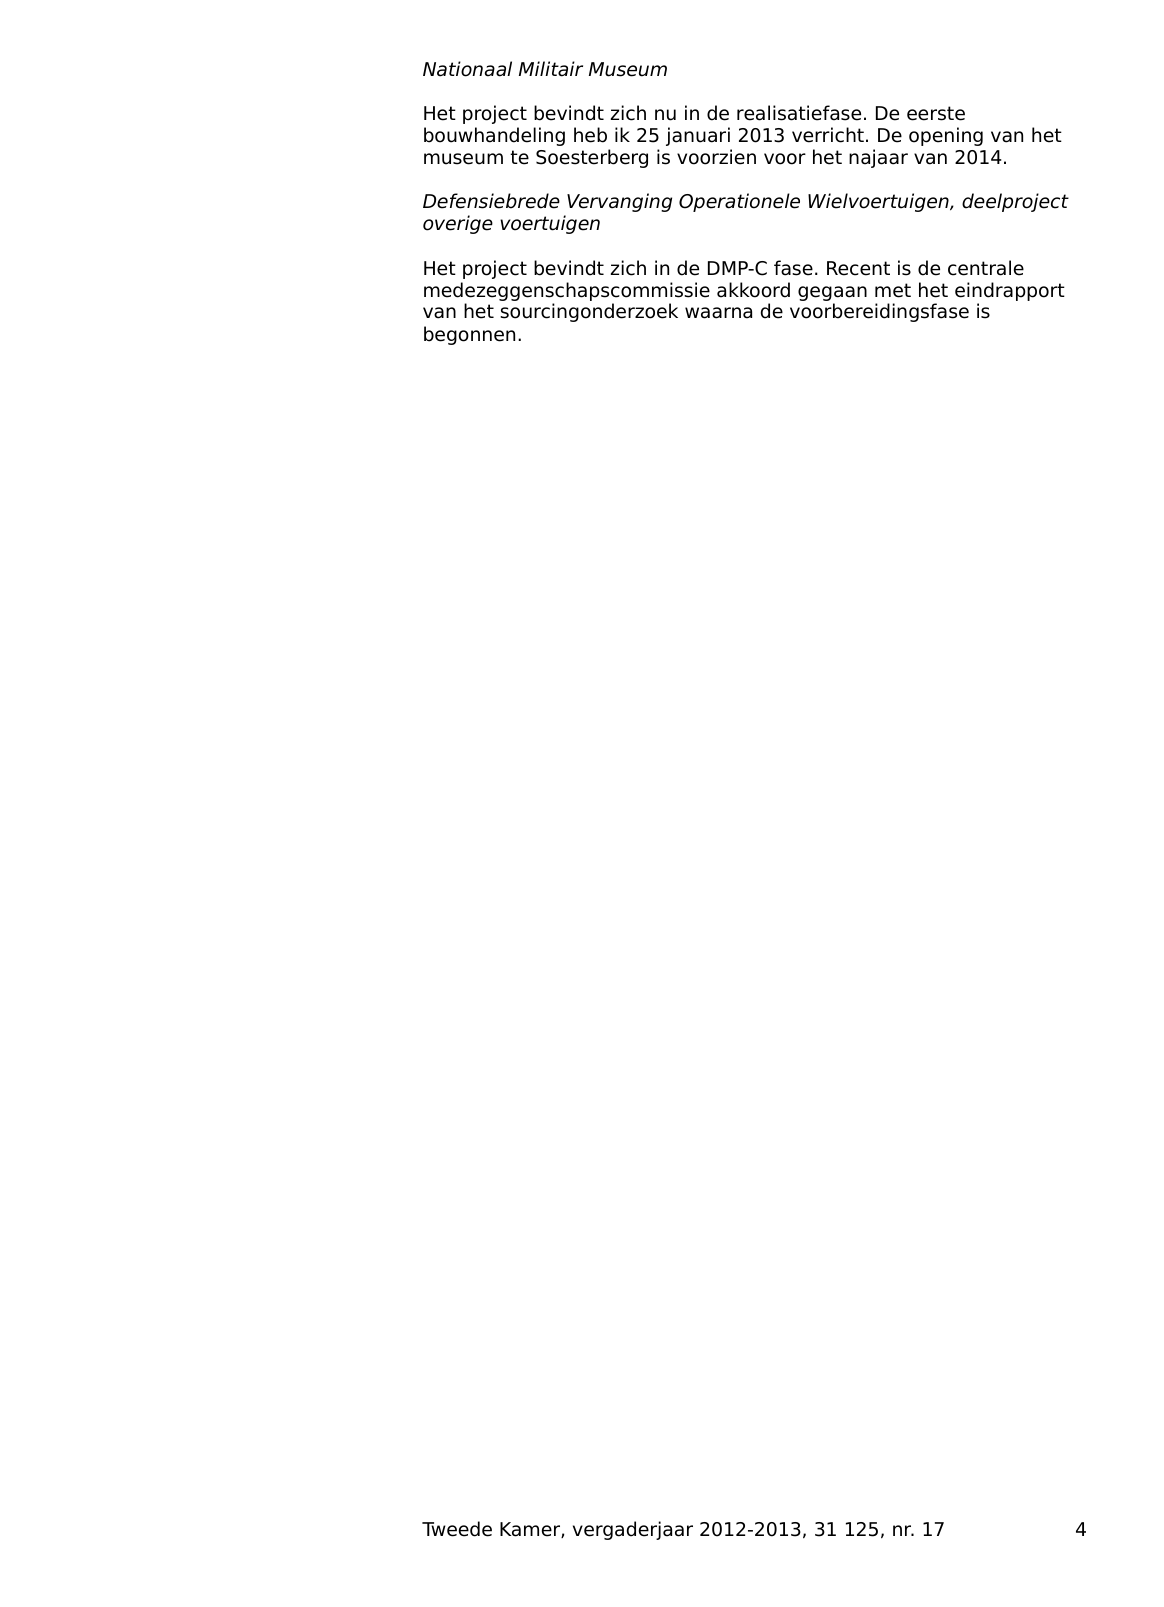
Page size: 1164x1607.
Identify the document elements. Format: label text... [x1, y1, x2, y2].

text Het project bevindt zich in de DMP-C fase. Recent is de centrale medezeggenschapscommissie akkoord gegaan met het eindrapport van het sourcingonderzoek waarna de voorbereidingsfase is begonnen. [422, 257, 1087, 345]
subtitle Nationaal Militair Museum [422, 59, 1087, 81]
subtitle Defensiebrede Vervanging Operationele Wielvoertuigen, deelproject overige voertuigen [422, 191, 1087, 235]
text Het project bevindt zich nu in de realisatiefase. De eerste bouwhandeling heb ik 25 januari 2013 verricht. De opening van het museum te Soesterberg is voorzien voor het najaar van 2014. [422, 103, 1087, 169]
